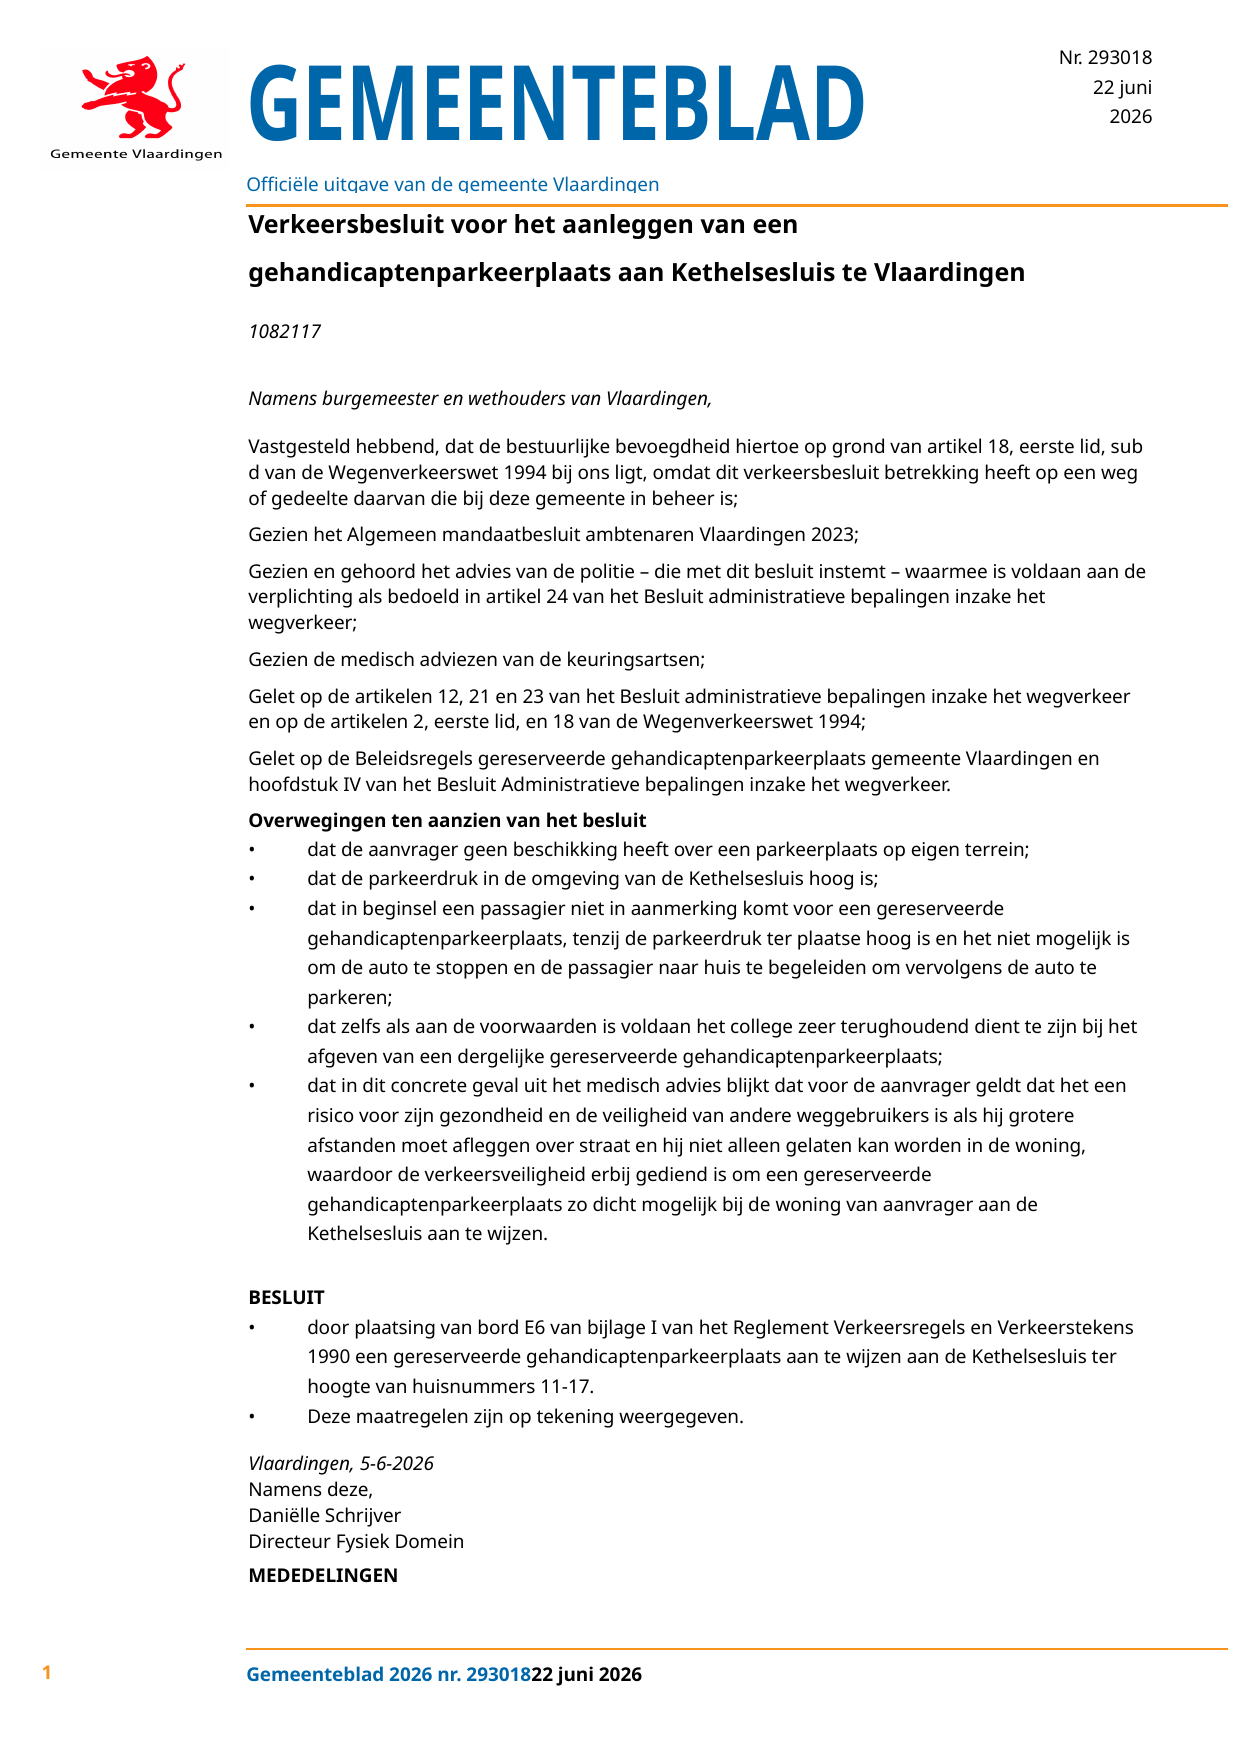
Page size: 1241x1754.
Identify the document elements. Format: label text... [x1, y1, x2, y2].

text Overwegingen ten aanzien van het besluit [248, 808, 1152, 833]
text Vlaardingen, 5-6-2026 [248, 1451, 1152, 1476]
list dat de aanvrager geen beschikking heeft over een parkeerplaats op eigen terrein; [248, 836, 1152, 862]
text Namens deze, [248, 1476, 1152, 1502]
text MEDEDELINGEN [248, 1567, 1152, 1586]
picture [41, 47, 231, 172]
text Gelet op de Beleidsregels gereserveerde gehandicaptenparkeerplaats gemeente Vlaardingen en hoofdstuk IV van het Besluit Administratieve bepalingen inzake het wegverkeer. [248, 745, 1152, 797]
text Daniëlle Schrijver [248, 1502, 1152, 1528]
text Vastgesteld hebbend, dat de bestuurlijke bevoegdheid hiertoe op grond van artikel 18, eerste lid, sub d van de Wegenverkeerswet 1994 bij ons ligt, omdat dit verkeersbesluit betrekking heeft op een weg of gedeelte daarvan die bij deze gemeente in beheer is; [248, 433, 1152, 510]
text Gezien het Algemeen mandaatbesluit ambtenaren Vlaardingen 2023; [248, 521, 1152, 547]
text Gezien de medisch adviezen van de keuringsartsen; [248, 646, 1152, 672]
text Verkeersbesluit voor het aanleggen van een gehandicaptenparkeerplaats aan Kethelsesluis te Vlaardingen [248, 207, 1152, 288]
list dat in beginsel een passagier niet in aanmerking komt voor een gereserveerde gehandicaptenparkeerplaats, tenzij de parkeerdruk ter plaatse hoog is en het niet mogelijk is om de auto te stoppen en de passagier naar huis te begeleiden om vervolgens de auto te parkeren; [248, 895, 1152, 1009]
text 1082117 [248, 318, 1152, 344]
text Namens burgemeester en wethouders van Vlaardingen, [248, 386, 1152, 411]
list door plaatsing van bord E6 van bijlage I van het Reglement Verkeersregels en Verkeerstekens 1990 een gereserveerde gehandicaptenparkeerplaats aan te wijzen aan de Kethelsesluis ter hoogte van huisnummers 11-17. [248, 1314, 1152, 1399]
text Gezien en gehoord het advies van de politie – die met dit besluit instemt – waarmee is voldaan aan de verplichting als bedoeld in artikel 24 van het Besluit administratieve bepalingen inzake het wegverkeer; [248, 558, 1152, 635]
list dat de parkeerdruk in de omgeving van de Kethelsesluis hoog is; [248, 866, 1152, 891]
list Deze maatregelen zijn op tekening weergegeven. [248, 1403, 1152, 1428]
list dat in dit concrete geval uit het medisch advies blijkt dat voor de aanvrager geldt dat het een risico voor zijn gezondheid en de veiligheid van andere weggebruikers is als hij grotere afstanden moet afleggen over straat en hij niet alleen gelaten kan worden in de woning, waardoor de verkeersveiligheid erbij gediend is om een gereserveerde gehandicaptenparkeerplaats zo dicht mogelijk bij de woning van aanvrager aan de Kethelsesluis aan te wijzen. [248, 1073, 1152, 1246]
list dat zelfs als aan de voorwaarden is voldaan het college zeer terughoudend dient te zijn bij het afgeven van een dergelijke gereserveerde gehandicaptenparkeerplaats; [248, 1013, 1152, 1069]
text Gelet op de artikelen 12, 21 en 23 van het Besluit administratieve bepalingen inzake het wegverkeer en op de artikelen 2, eerste lid, en 18 van de Wegenverkeerswet 1994; [248, 683, 1152, 734]
text BESLUIT [248, 1284, 1152, 1310]
text Directeur Fysiek Domein [248, 1528, 1152, 1553]
